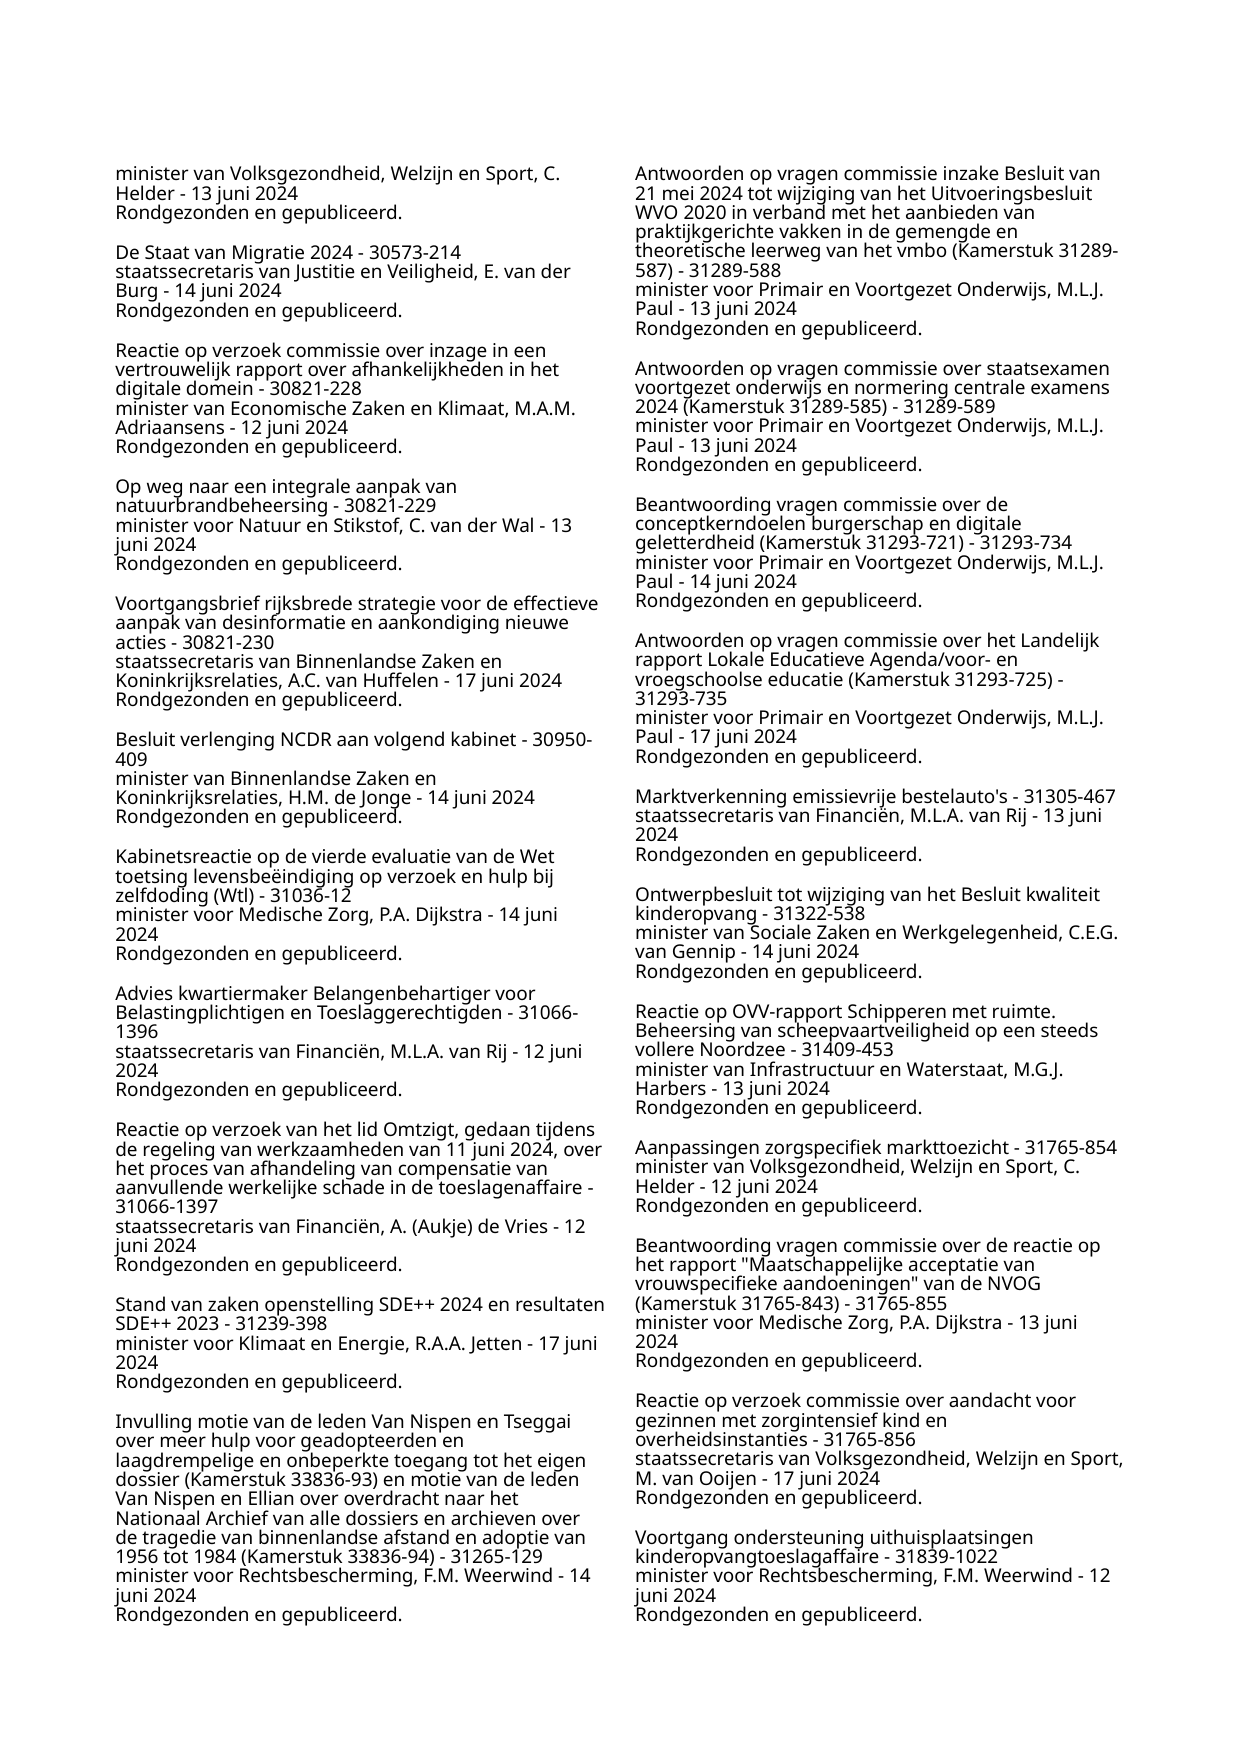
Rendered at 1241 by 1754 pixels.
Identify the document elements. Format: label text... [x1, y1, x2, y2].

text Rondgezonden en gepubliceerd. [635, 319, 1125, 339]
text Invulling motie van de leden Van Nispen en Tseggai over meer hulp voor geadopteerden en laagdrempelige en onbeperkte toegang tot het eigen dossier (Kamerstuk 33836-93) en motie van de leden Van Nispen en Ellian over overdracht naar het Nationaal Archief van alle dossiers en archieven over de tragedie van binnenlandse afstand en adoptie van 1956 tot 1984 (Kamerstuk 33836-94) - 31265-129 [115, 1413, 605, 1567]
text Rondgezonden en gepubliceerd. [635, 748, 1125, 767]
text Rondgezonden en gepubliceerd. [115, 438, 605, 457]
text Antwoorden op vragen commissie over het Landelijk rapport Lokale Educatieve Agenda/voor- en vroegschoolse educatie (Kamerstuk 31293-725) - 31293-735 [635, 632, 1125, 709]
text minister voor Medische Zorg, P.A. Dijkstra - 13 juni 2024 [635, 1314, 1125, 1352]
text minister van Binnenlandse Zaken en Koninkrijksrelaties, H.M. de Jonge - 14 juni 2024 [115, 770, 605, 808]
text minister voor Primair en Voortgezet Onderwijs, M.L.J. Paul - 17 juni 2024 [635, 709, 1125, 748]
text minister voor Rechtsbescherming, F.M. Weerwind - 12 juni 2024 [635, 1567, 1125, 1606]
text Reactie op verzoek van het lid Omtzigt, gedaan tijdens de regeling van werkzaamheden van 11 juni 2024, over het proces van afhandeling van compensatie van aanvullende werkelijke schade in de toeslagenaffaire - 31066-1397 [115, 1121, 605, 1218]
text Advies kwartiermaker Belangenbehartiger voor Belastingplichtigen en Toeslaggerechtigden - 31066-1396 [115, 985, 605, 1043]
text minister van Economische Zaken en Klimaat, M.A.M. Adriaansens - 12 juni 2024 [115, 399, 605, 438]
text Rondgezonden en gepubliceerd. [635, 592, 1125, 611]
text staatssecretaris van Binnenlandse Zaken en Koninkrijksrelaties, A.C. van Huffelen - 17 juni 2024 [115, 653, 605, 691]
text Rondgezonden en gepubliceerd. [115, 1606, 605, 1625]
text Rondgezonden en gepubliceerd. [115, 1256, 605, 1275]
text minister voor Medische Zorg, P.A. Dijkstra - 14 juni 2024 [115, 906, 605, 945]
text Beantwoording vragen commissie over de conceptkerndoelen burgerschap en digitale geletterdheid (Kamerstuk 31293-721) - 31293-734 [635, 496, 1125, 554]
text Rondgezonden en gepubliceerd. [115, 302, 605, 321]
text Rondgezonden en gepubliceerd. [115, 555, 605, 574]
text Aanpassingen zorgspecifiek markttoezicht - 31765-854 [635, 1139, 1125, 1158]
text Rondgezonden en gepubliceerd. [635, 1352, 1125, 1372]
text Rondgezonden en gepubliceerd. [115, 204, 605, 223]
text minister voor Primair en Voortgezet Onderwijs, M.L.J. Paul - 13 juni 2024 [635, 281, 1125, 319]
text staatssecretaris van Volksgezondheid, Welzijn en Sport, M. van Ooijen - 17 juni 2024 [635, 1450, 1125, 1489]
text Besluit verlenging NCDR aan volgend kabinet - 30950-409 [115, 731, 605, 770]
text minister voor Rechtsbescherming, F.M. Weerwind - 14 juni 2024 [115, 1567, 605, 1606]
text Rondgezonden en gepubliceerd. [635, 1489, 1125, 1508]
text Marktverkenning emissievrije bestelauto's - 31305-467 [635, 788, 1125, 807]
text Rondgezonden en gepubliceerd. [115, 945, 605, 964]
text minister van Sociale Zaken en Werkgelegenheid, C.E.G. van Gennip - 14 juni 2024 [635, 924, 1125, 963]
text minister van Infrastructuur en Waterstaat, M.G.J. Harbers - 13 juni 2024 [635, 1061, 1125, 1099]
text Voortgang ondersteuning uithuisplaatsingen kinderopvangtoeslagaffaire - 31839-1022 [635, 1529, 1125, 1567]
text staatssecretaris van Financiën, M.L.A. van Rij - 12 juni 2024 [115, 1043, 605, 1081]
text minister voor Primair en Voortgezet Onderwijs, M.L.J. Paul - 13 juni 2024 [635, 417, 1125, 456]
text staatssecretaris van Financiën, A. (Aukje) de Vries - 12 juni 2024 [115, 1218, 605, 1256]
text Beantwoording vragen commissie over de reactie op het rapport "Maatschappelijke acceptatie van vrouwspecifieke aandoeningen" van de NVOG (Kamerstuk 31765-843) - 31765-855 [635, 1237, 1125, 1314]
text minister voor Natuur en Stikstof, C. van der Wal - 13 juni 2024 [115, 517, 605, 555]
text minister voor Primair en Voortgezet Onderwijs, M.L.J. Paul - 14 juni 2024 [635, 554, 1125, 592]
text Antwoorden op vragen commissie inzake Besluit van 21 mei 2024 tot wijziging van het Uitvoeringsbesluit WVO 2020 in verband met het aanbieden van praktijkgerichte vakken in de gemengde en theoretische leerweg van het vmbo (Kamerstuk 31289-587) - 31289-588 [635, 165, 1125, 281]
text staatssecretaris van Financiën, M.L.A. van Rij - 13 juni 2024 [635, 807, 1125, 846]
text Rondgezonden en gepubliceerd. [115, 1081, 605, 1101]
text Rondgezonden en gepubliceerd. [115, 1373, 605, 1392]
text Rondgezonden en gepubliceerd. [115, 808, 605, 828]
text Rondgezonden en gepubliceerd. [635, 456, 1125, 475]
text Antwoorden op vragen commissie over staatsexamen voortgezet onderwijs en normering centrale examens 2024 (Kamerstuk 31289-585) - 31289-589 [635, 359, 1125, 417]
text Rondgezonden en gepubliceerd. [115, 691, 605, 711]
text Op weg naar een integrale aanpak van natuurbrandbeheersing - 30821-229 [115, 478, 605, 517]
text Stand van zaken openstelling SDE++ 2024 en resultaten SDE++ 2023 - 31239-398 [115, 1296, 605, 1335]
text Reactie op verzoek commissie over inzage in een vertrouwelijk rapport over afhankelijkheden in het digitale domein - 30821-228 [115, 342, 605, 399]
text minister van Volksgezondheid, Welzijn en Sport, C. Helder - 12 juni 2024 [635, 1158, 1125, 1197]
text Rondgezonden en gepubliceerd. [635, 1099, 1125, 1118]
text Reactie op verzoek commissie over aandacht voor gezinnen met zorgintensief kind en overheidsinstanties - 31765-856 [635, 1392, 1125, 1450]
text Voortgangsbrief rijksbrede strategie voor de effectieve aanpak van desinformatie en aankondiging nieuwe acties - 30821-230 [115, 595, 605, 653]
text Rondgezonden en gepubliceerd. [635, 963, 1125, 982]
text De Staat van Migratie 2024 - 30573-214 [115, 244, 605, 263]
text minister voor Klimaat en Energie, R.A.A. Jetten - 17 juni 2024 [115, 1335, 605, 1373]
text Rondgezonden en gepubliceerd. [635, 846, 1125, 865]
text Kabinetsreactie op de vierde evaluatie van de Wet toetsing levensbeëindiging op verzoek en hulp bij zelfdoding (Wtl) - 31036-12 [115, 848, 605, 906]
text Rondgezonden en gepubliceerd. [635, 1606, 1125, 1625]
text minister van Volksgezondheid, Welzijn en Sport, C. Helder - 13 juni 2024 [115, 165, 605, 204]
text staatssecretaris van Justitie en Veiligheid, E. van der Burg - 14 juni 2024 [115, 263, 605, 302]
text Ontwerpbesluit tot wijziging van het Besluit kwaliteit kinderopvang - 31322-538 [635, 886, 1125, 924]
text Reactie op OVV-rapport Schipperen met ruimte. Beheersing van scheepvaartveiligheid op een steeds vollere Noordzee - 31409-453 [635, 1003, 1125, 1061]
text Rondgezonden en gepubliceerd. [635, 1197, 1125, 1216]
